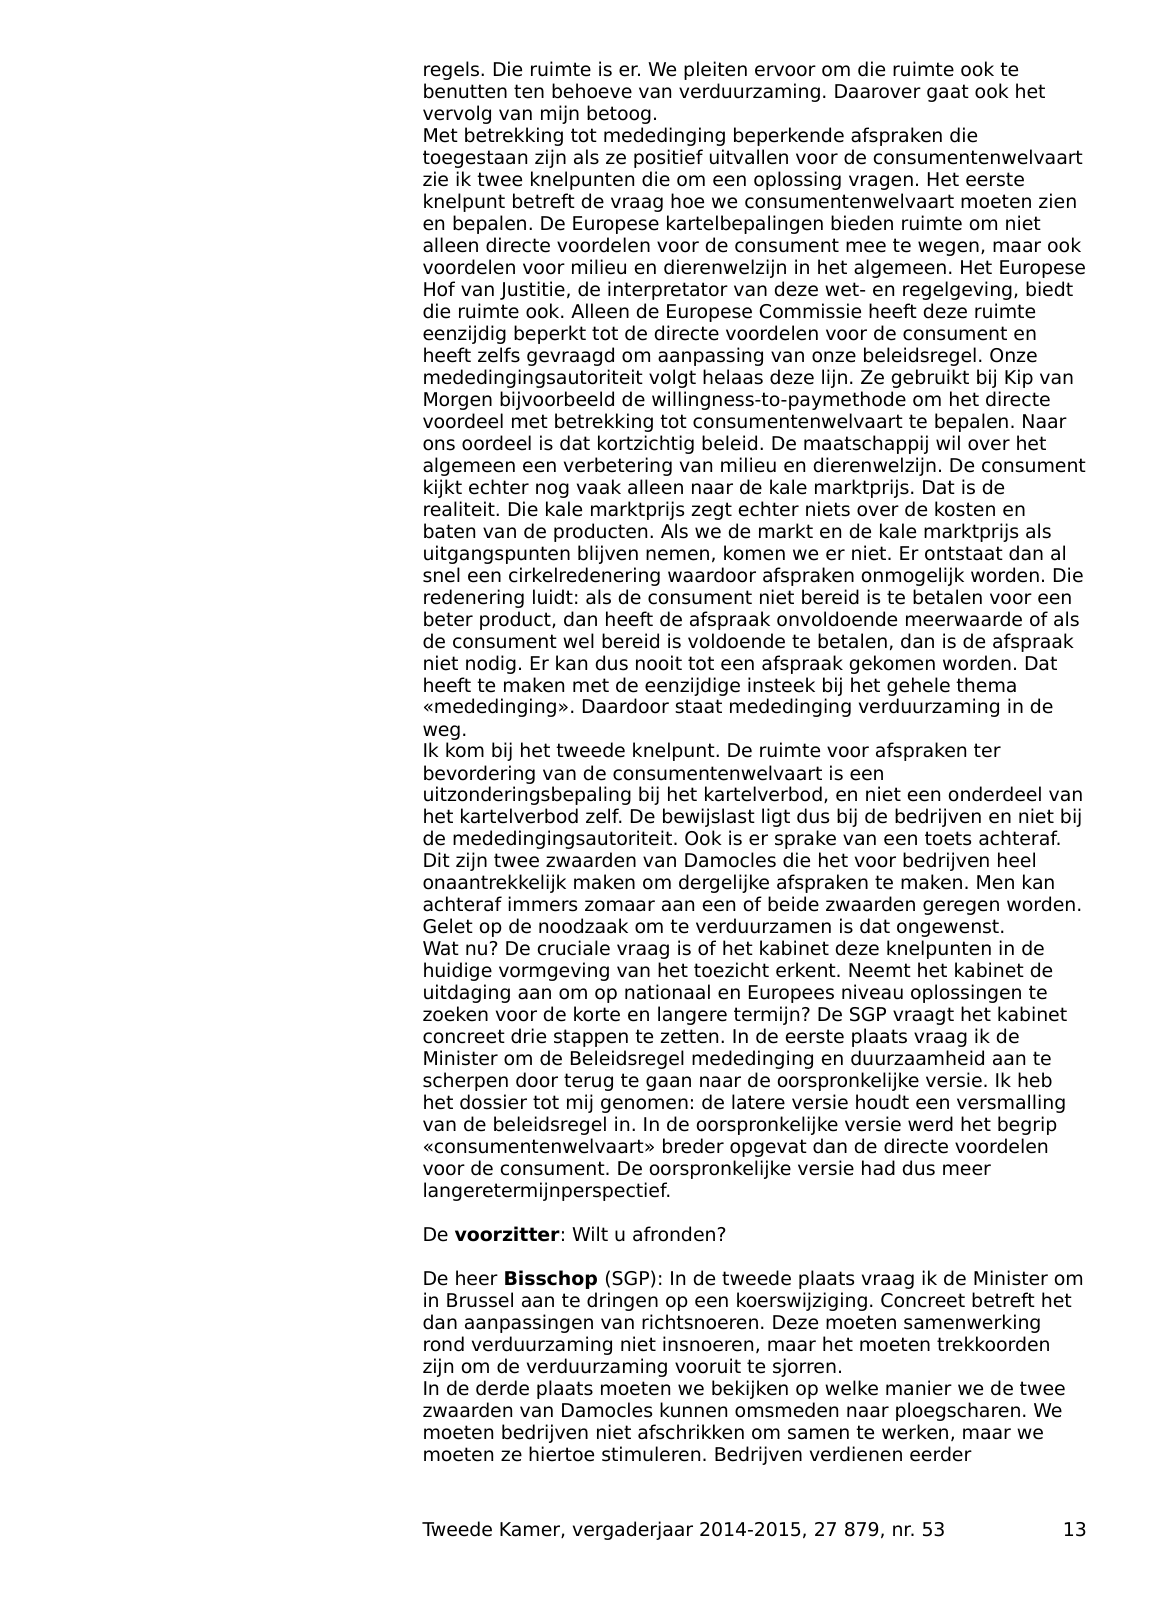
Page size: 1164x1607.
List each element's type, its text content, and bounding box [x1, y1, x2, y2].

text De heer Bisschop (SGP): In de tweede plaats vraag ik de Minister om in Brussel aan te dringen op een koerswijziging. Concreet betreft het dan aanpassingen van richtsnoeren. Deze moeten samenwerking rond verduurzaming niet insnoeren, maar het moeten trekkoorden zijn om de verduurzaming vooruit te sjorren. [422, 1268, 1087, 1378]
text De voorzitter: Wilt u afronden? [422, 1224, 1087, 1246]
text Met betrekking tot mededinging beperkende afspraken die toegestaan zijn als ze positief uitvallen voor de consumentenwelvaart zie ik twee knelpunten die om een oplossing vragen. Het eerste knelpunt betreft de vraag hoe we consumentenwelvaart moeten zien en bepalen. De Europese kartelbepalingen bieden ruimte om niet alleen directe voordelen voor de consument mee te wegen, maar ook voordelen voor milieu en dierenwelzijn in het algemeen. Het Europese Hof van Justitie, de interpretator van deze wet- en regelgeving, biedt die ruimte ook. Alleen de Europese Commissie heeft deze ruimte eenzijdig beperkt tot de directe voordelen voor de consument en heeft zelfs gevraagd om aanpassing van onze beleidsregel. Onze mededingingsautoriteit volgt helaas deze lijn. Ze gebruikt bij Kip van Morgen bijvoorbeeld de willingness-to-paymethode om het directe voordeel met betrekking tot consumentenwelvaart te bepalen. Naar ons oordeel is dat kortzichtig beleid. De maatschappij wil over het algemeen een verbetering van milieu en dierenwelzijn. De consument kijkt echter nog vaak alleen naar de kale marktprijs. Dat is de realiteit. Die kale marktprijs zegt echter niets over de kosten en baten van de producten. Als we de markt en de kale marktprijs als uitgangspunten blijven nemen, komen we er niet. Er ontstaat dan al snel een cirkelredenering waardoor afspraken onmogelijk worden. Die redenering luidt: als de consument niet bereid is te betalen voor een beter product, dan heeft de afspraak onvoldoende meerwaarde of als de consument wel bereid is voldoende te betalen, dan is de afspraak niet nodig. Er kan dus nooit tot een afspraak gekomen worden. Dat heeft te maken met de eenzijdige insteek bij het gehele thema «mededinging». Daardoor staat mededinging verduurzaming in de weg. [422, 125, 1087, 740]
text regels. Die ruimte is er. We pleiten ervoor om die ruimte ook te benutten ten behoeve van verduurzaming. Daarover gaat ook het vervolg van mijn betoog. [422, 59, 1087, 125]
text In de derde plaats moeten we bekijken op welke manier we de twee zwaarden van Damocles kunnen omsmeden naar ploegscharen. We moeten bedrijven niet afschrikken om samen te werken, maar we moeten ze hiertoe stimuleren. Bedrijven verdienen eerder [422, 1378, 1087, 1466]
text Wat nu? De cruciale vraag is of het kabinet deze knelpunten in de huidige vormgeving van het toezicht erkent. Neemt het kabinet de uitdaging aan om op nationaal en Europees niveau oplossingen te zoeken voor de korte en langere termijn? De SGP vraagt het kabinet concreet drie stappen te zetten. In de eerste plaats vraag ik de Minister om de Beleidsregel mededinging en duurzaamheid aan te scherpen door terug te gaan naar de oorspronkelijke versie. Ik heb het dossier tot mij genomen: de latere versie houdt een versmalling van de beleidsregel in. In de oorspronkelijke versie werd het begrip «consumentenwelvaart» breder opgevat dan de directe voordelen voor de consument. De oorspronkelijke versie had dus meer langeretermijnperspectief. [422, 938, 1087, 1202]
text Ik kom bij het tweede knelpunt. De ruimte voor afspraken ter bevordering van de consumentenwelvaart is een uitzonderingsbepaling bij het kartelverbod, en niet een onderdeel van het kartelverbod zelf. De bewijslast ligt dus bij de bedrijven en niet bij de mededingingsautoriteit. Ook is er sprake van een toets achteraf. Dit zijn twee zwaarden van Damocles die het voor bedrijven heel onaantrekkelijk maken om dergelijke afspraken te maken. Men kan achteraf immers zomaar aan een of beide zwaarden geregen worden. Gelet op de noodzaak om te verduurzamen is dat ongewenst. [422, 740, 1087, 938]
